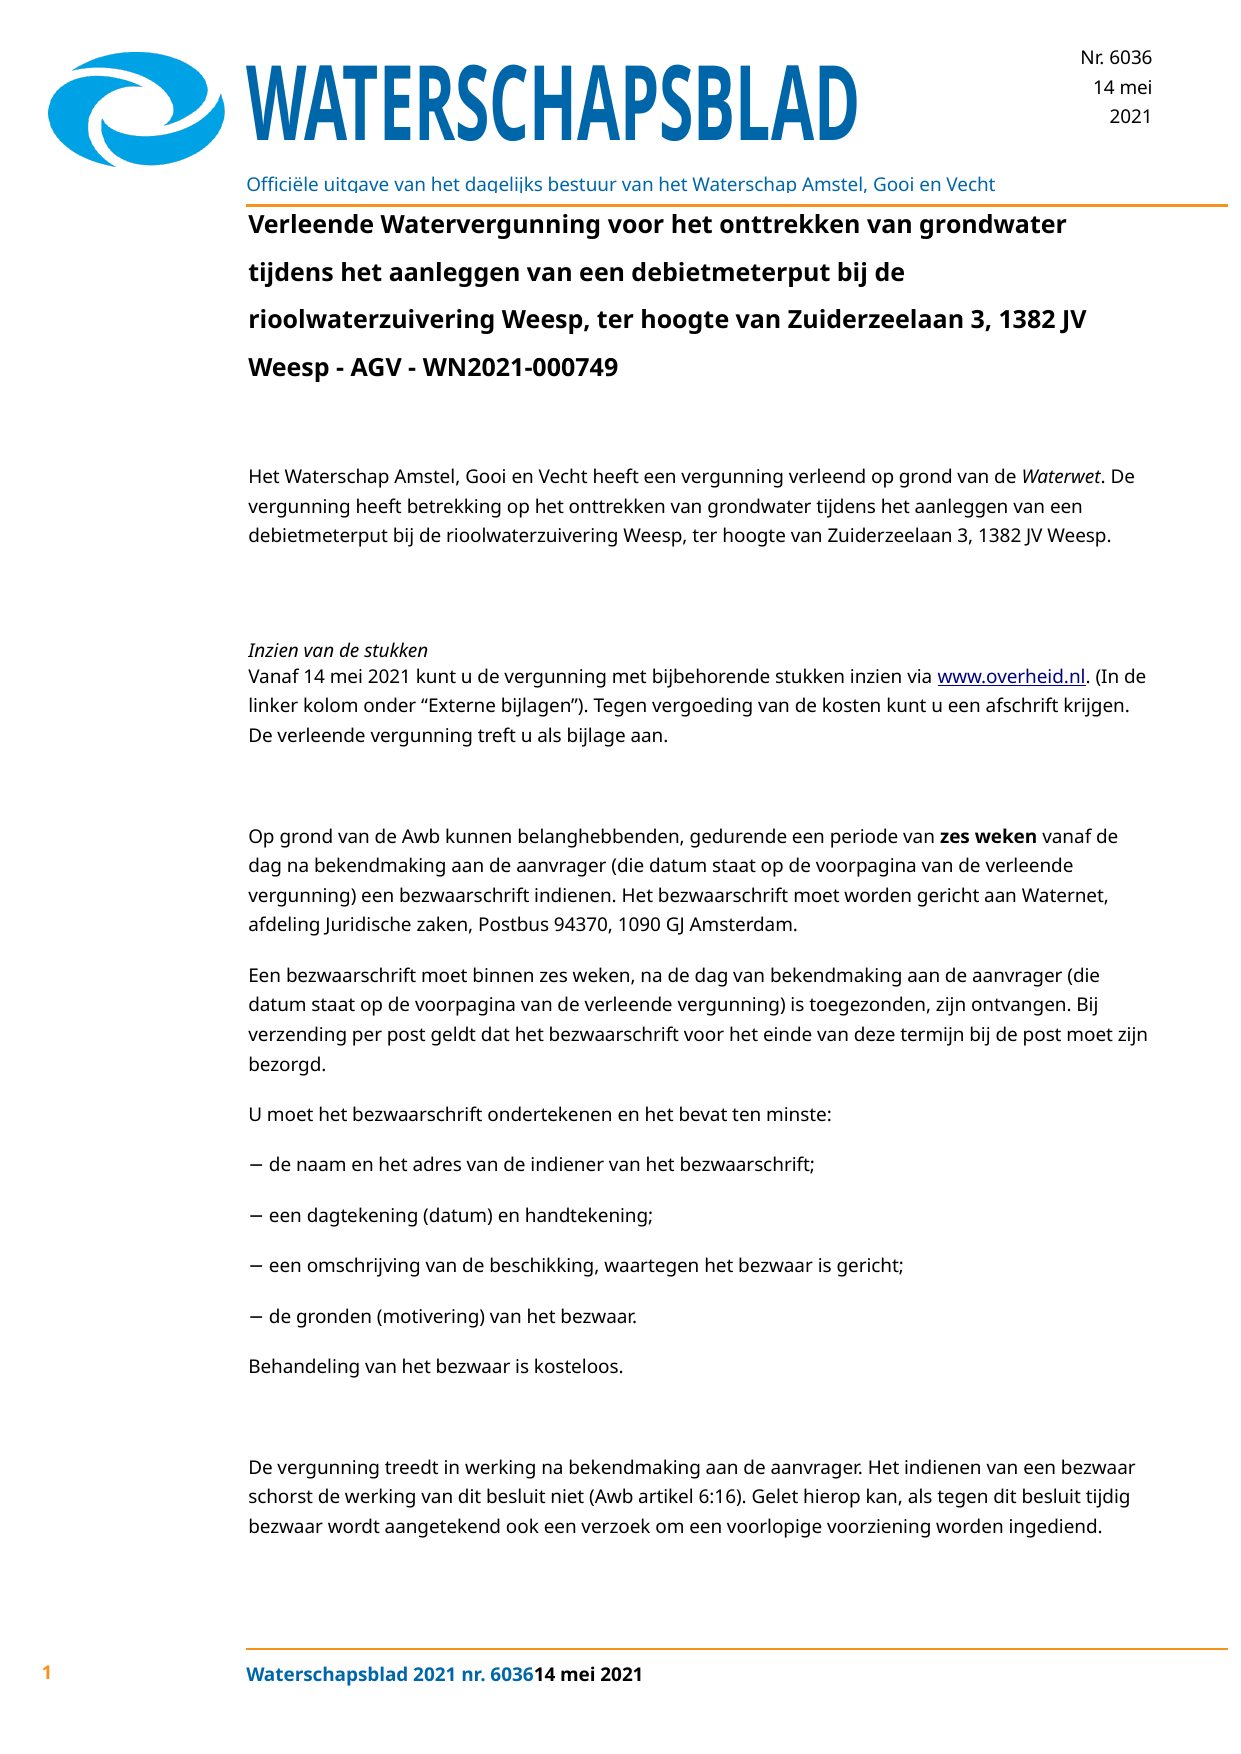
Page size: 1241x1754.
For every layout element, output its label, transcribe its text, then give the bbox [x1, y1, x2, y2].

text − de naam en het adres van de indiener van het bezwaarschrift; [248, 1152, 1152, 1177]
text Inzien van de stukken [248, 637, 1152, 663]
text Behandeling van het bezwaar is kosteloos. [248, 1353, 1152, 1379]
text Het Waterschap Amstel, Gooi en Vecht heeft een vergunning verleend op grond van de Waterwet. De vergunning heeft betrekking op het onttrekken van grondwater tijdens het aanleggen van een debietmeterput bij de rioolwaterzuivering Weesp, ter hoogte van Zuiderzeelaan 3, 1382 JV Weesp. [248, 463, 1152, 548]
picture [41, 47, 231, 172]
text − een omschrijving van de beschikking, waartegen het bezwaar is gericht; [248, 1252, 1152, 1278]
text − de gronden (motivering) van het bezwaar. [248, 1303, 1152, 1328]
text − een dagtekening (datum) en handtekening; [248, 1202, 1152, 1228]
text Een bezwaarschrift moet binnen zes weken, na de dag van bekendmaking aan de aanvrager (die datum staat op de voorpagina van de verleende vergunning) is toegezonden, zijn ontvangen. Bij verzending per post geldt dat het bezwaarschrift voor het einde van deze termijn bij de post moet zijn bezorgd. [248, 962, 1152, 1076]
text De vergunning treedt in werking na bekendmaking aan de aanvrager. Het indienen van een bezwaar schorst de werking van dit besluit niet (Awb artikel 6:16). Gelet hierop kan, als tegen dit besluit tijdig bezwaar wordt aangetekend ook een verzoek om een voorlopige voorziening worden ingediend. [248, 1454, 1152, 1539]
text Op grond van de Awb kunnen belanghebbenden, gedurende een periode van zes weken vanaf de dag na bekendmaking aan de aanvrager (die datum staat op de voorpagina van de verleende vergunning) een bezwaarschrift indienen. Het bezwaarschrift moet worden gericht aan Waternet, afdeling Juridische zaken, Postbus 94370, 1090 GJ Amsterdam. [248, 823, 1152, 937]
text Verleende Watervergunning voor het onttrekken van grondwater tijdens het aanleggen van een debietmeterput bij de rioolwaterzuivering Weesp, ter hoogte van Zuiderzeelaan 3, 1382 JV Weesp - AGV - WN2021-000749 [248, 207, 1152, 384]
text Vanaf 14 mei 2021 kunt u de vergunning met bijbehorende stukken inzien via www.overheid.nl. (In de linker kolom onder “Externe bijlagen”). Tegen vergoeding van de kosten kunt u een afschrift krijgen. De verleende vergunning treft u als bijlage aan. [248, 663, 1152, 748]
text U moet het bezwaarschrift ondertekenen en het bevat ten minste: [248, 1101, 1152, 1127]
